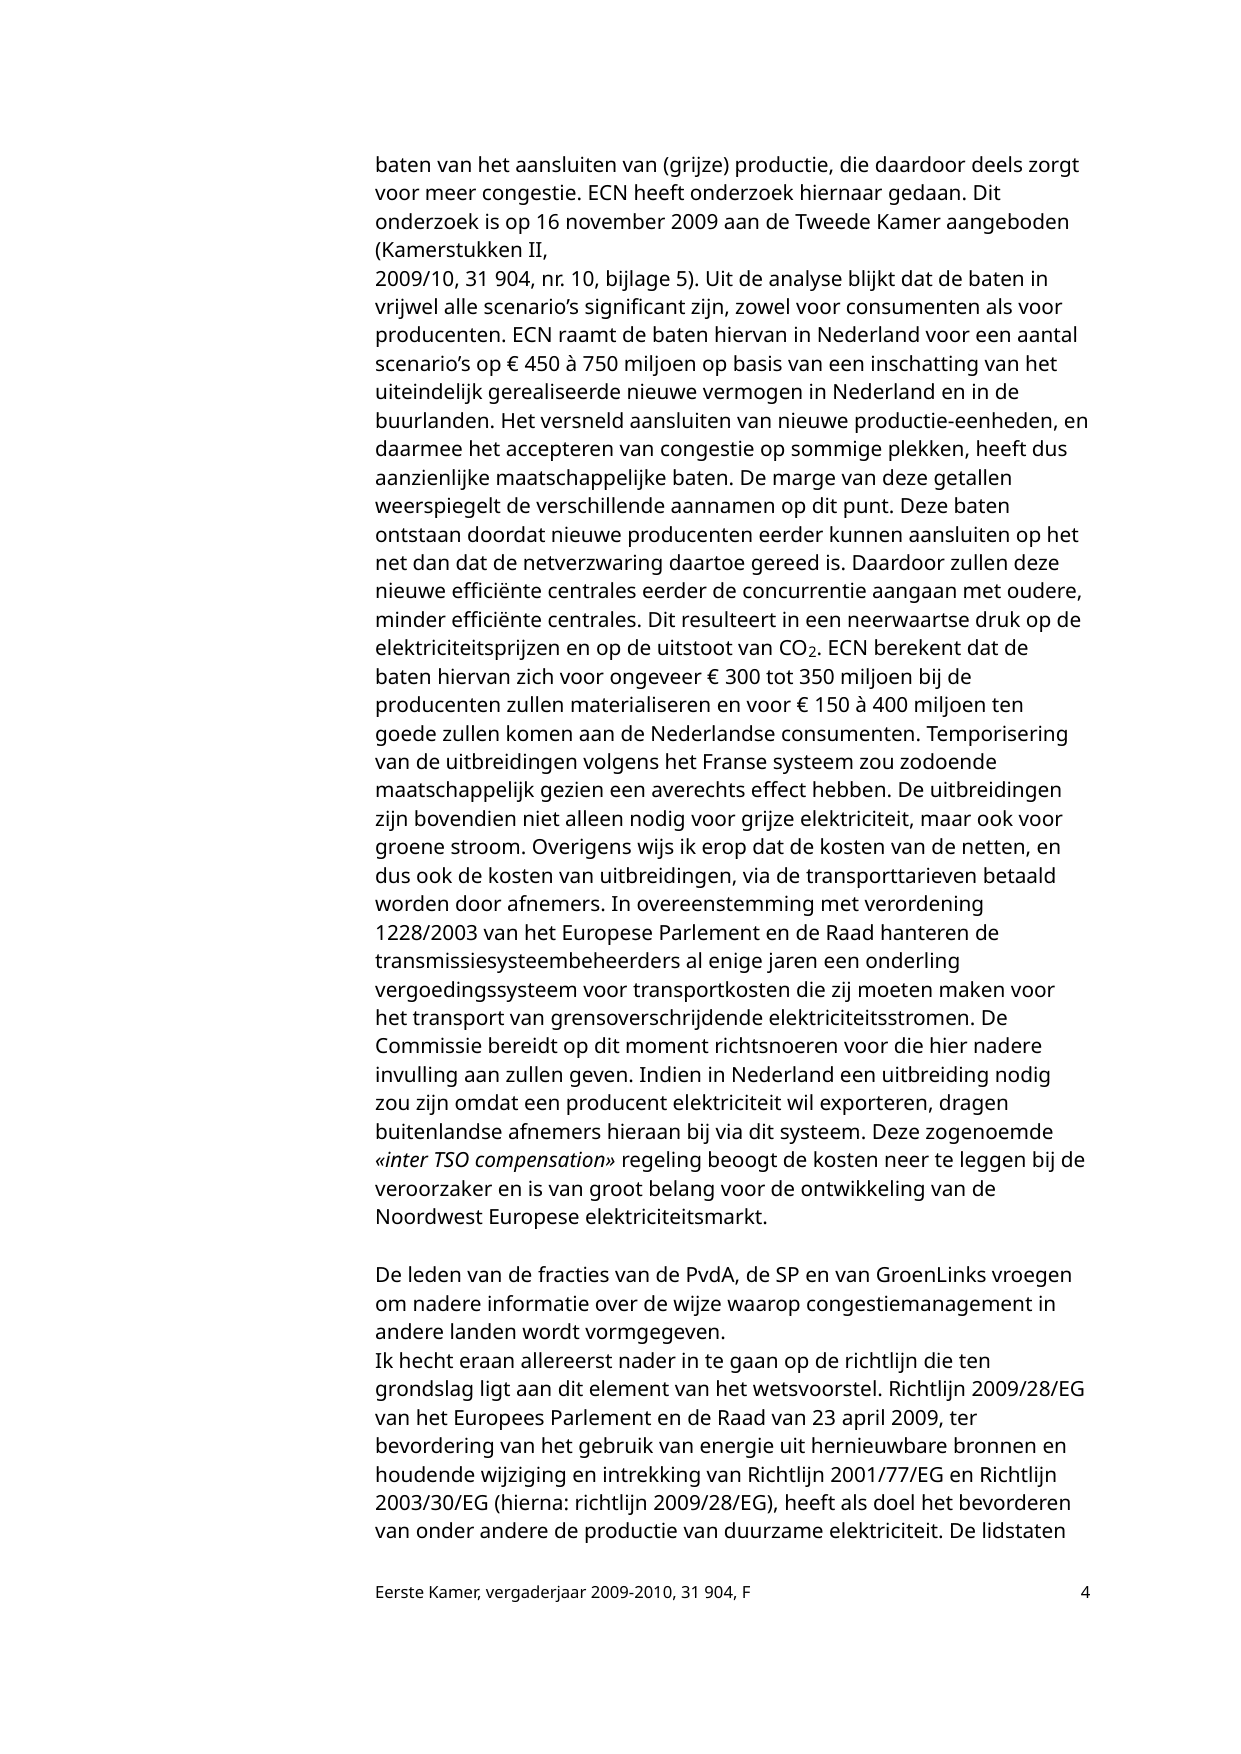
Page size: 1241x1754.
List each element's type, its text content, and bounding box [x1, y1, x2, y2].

text 2009/10, 31 904, nr. 10, bijlage 5). Uit de analyse blijkt dat de baten in vrijwel alle scenario’s significant zijn, zowel voor consumenten als voor producenten. ECN raamt de baten hiervan in Nederland voor een aantal scenario’s op € 450 à 750 miljoen op basis van een inschatting van het uiteindelijk gerealiseerde nieuwe vermogen in Nederland en in de buurlanden. Het versneld aansluiten van nieuwe productie-eenheden, en daarmee het accepteren van congestie op sommige plekken, heeft dus aanzienlijke maatschappelijke baten. De marge van deze getallen weerspiegelt de verschillende aannamen op dit punt. Deze baten ontstaan doordat nieuwe producenten eerder kunnen aansluiten op het net dan dat de netverzwaring daartoe gereed is. Daardoor zullen deze nieuwe efficiënte centrales eerder de concurrentie aangaan met oudere, minder efficiënte centrales. Dit resulteert in een neerwaartse druk op de elektriciteitsprijzen en op de uitstoot van CO2. ECN berekent dat de baten hiervan zich voor ongeveer € 300 tot 350 miljoen bij de producenten zullen materialiseren en voor € 150 à 400 miljoen ten goede zullen komen aan de Nederlandse consumenten. Temporisering van de uitbreidingen volgens het Franse systeem zou zodoende maatschappelijk gezien een averechts effect hebben. De uitbreidingen zijn bovendien niet alleen nodig voor grijze elektriciteit, maar ook voor groene stroom. Overigens wijs ik erop dat de kosten van de netten, en dus ook de kosten van uitbreidingen, via de transporttarieven betaald worden door afnemers. In overeenstemming met verordening 1228/2003 van het Europese Parlement en de Raad hanteren de transmissiesysteembeheerders al enige jaren een onderling vergoedingssysteem voor transportkosten die zij moeten maken voor het transport van grensoverschrijdende elektriciteitsstromen. De Commissie bereidt op dit moment richtsnoeren voor die hier nadere invulling aan zullen geven. Indien in Nederland een uitbreiding nodig zou zijn omdat een producent elektriciteit wil exporteren, dragen buitenlandse afnemers hieraan bij via dit systeem. Deze zogenoemde «inter TSO compensation» regeling beoogt de kosten neer te leggen bij de veroorzaker en is van groot belang voor de ontwikkeling van de Noordwest Europese elektriciteitsmarkt. [375, 264, 1090, 1231]
text De leden van de fracties van de PvdA, de SP en van GroenLinks vroegen om nadere informatie over de wijze waarop congestiemanagement in andere landen wordt vormgegeven. [375, 1261, 1090, 1346]
text baten van het aansluiten van (grijze) productie, die daardoor deels zorgt voor meer congestie. ECN heeft onderzoek hiernaar gedaan. Dit onderzoek is op 16 november 2009 aan de Tweede Kamer aangeboden (Kamerstukken II, [375, 150, 1090, 264]
text Ik hecht eraan allereerst nader in te gaan op de richtlijn die ten grondslag ligt aan dit element van het wetsvoorstel. Richtlijn 2009/28/EG van het Europees Parlement en de Raad van 23 april 2009, ter bevordering van het gebruik van energie uit hernieuwbare bronnen en houdende wijziging en intrekking van Richtlijn 2001/77/EG en Richtlijn 2003/30/EG (hierna: richtlijn 2009/28/EG), heeft als doel het bevorderen van onder andere de productie van duurzame elektriciteit. De lidstaten [375, 1346, 1090, 1545]
